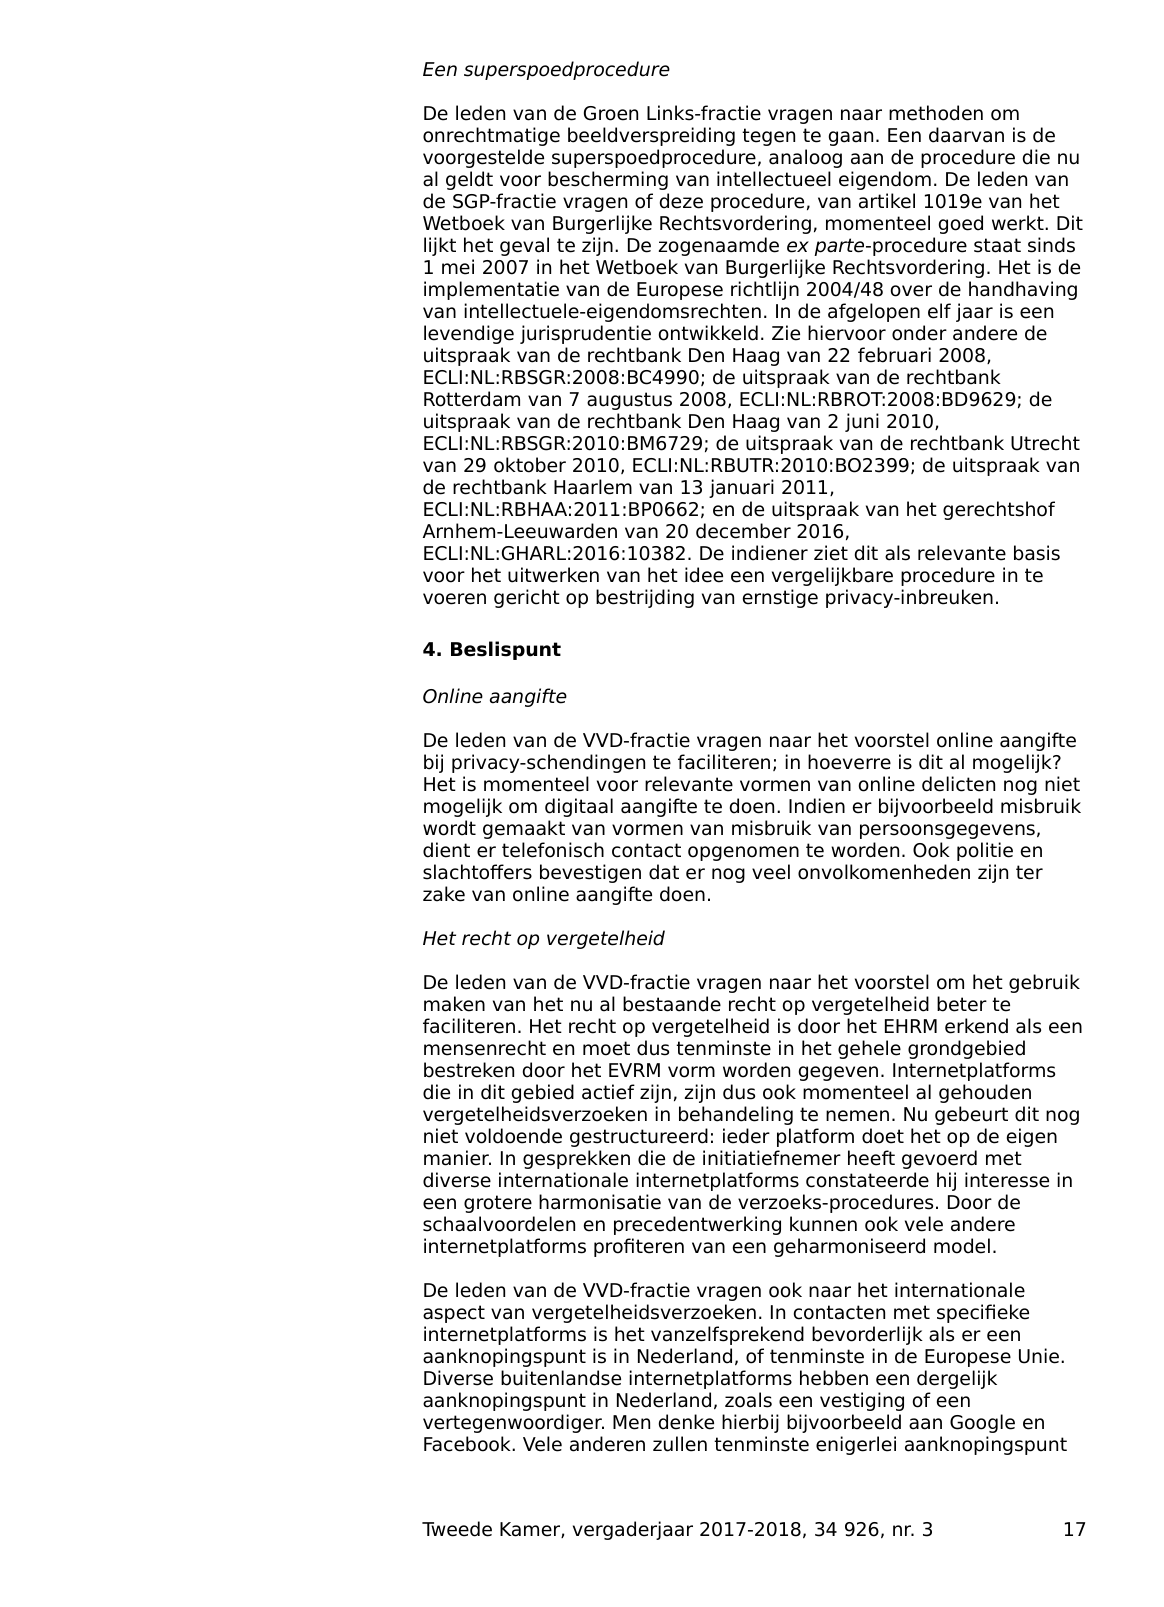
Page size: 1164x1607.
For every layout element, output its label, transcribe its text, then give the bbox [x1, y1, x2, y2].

subtitle Online aangifte [422, 686, 1087, 708]
subtitle 4. Beslispunt [422, 639, 1087, 661]
text De leden van de VVD-fractie vragen naar het voorstel online aangifte bij privacy-schendingen te faciliteren; in hoeverre is dit al mogelijk? Het is momenteel voor relevante vormen van online delicten nog niet mogelijk om digitaal aangifte te doen. Indien er bijvoorbeeld misbruik wordt gemaakt van vormen van misbruik van persoonsgegevens, dient er telefonisch contact opgenomen te worden. Ook politie en slachtoffers bevestigen dat er nog veel onvolkomenheden zijn ter zake van online aangifte doen. [422, 730, 1087, 906]
subtitle Het recht op vergetelheid [422, 928, 1087, 950]
text De leden van de VVD-fractie vragen naar het voorstel om het gebruik maken van het nu al bestaande recht op vergetelheid beter te faciliteren. Het recht op vergetelheid is door het EHRM erkend als een mensenrecht en moet dus tenminste in het gehele grondgebied bestreken door het EVRM vorm worden gegeven. Internetplatforms die in dit gebied actief zijn, zijn dus ook momenteel al gehouden vergetelheidsverzoeken in behandeling te nemen. Nu gebeurt dit nog niet voldoende gestructureerd: ieder platform doet het op de eigen manier. In gesprekken die de initiatiefnemer heeft gevoerd met diverse internationale internetplatforms constateerde hij interesse in een grotere harmonisatie van de verzoeks-procedures. Door de schaalvoordelen en precedentwerking kunnen ook vele andere internetplatforms profiteren van een geharmoniseerd model. [422, 972, 1087, 1258]
text De leden van de Groen Links-fractie vragen naar methoden om onrechtmatige beeldverspreiding tegen te gaan. Een daarvan is de voorgestelde superspoedprocedure, analoog aan de procedure die nu al geldt voor bescherming van intellectueel eigendom. De leden van de SGP-fractie vragen of deze procedure, van artikel 1019e van het Wetboek van Burgerlijke Rechtsvordering, momenteel goed werkt. Dit lijkt het geval te zijn. De zogenaamde ex parte-procedure staat sinds 1 mei 2007 in het Wetboek van Burgerlijke Rechtsvordering. Het is de implementatie van de Europese richtlijn 2004/48 over de handhaving van intellectuele-eigendomsrechten. In de afgelopen elf jaar is een levendige jurisprudentie ontwikkeld. Zie hiervoor onder andere de uitspraak van de rechtbank Den Haag van 22 februari 2008, ECLI:NL:RBSGR:2008:BC4990; de uitspraak van de rechtbank Rotterdam van 7 augustus 2008, ECLI:NL:RBROT:2008:BD9629; de uitspraak van de rechtbank Den Haag van 2 juni 2010, ECLI:NL:RBSGR:2010:BM6729; de uitspraak van de rechtbank Utrecht van 29 oktober 2010, ECLI:NL:RBUTR:2010:BO2399; de uitspraak van de rechtbank Haarlem van 13 januari 2011, ECLI:NL:RBHAA:2011:BP0662; en de uitspraak van het gerechtshof Arnhem-Leeuwarden van 20 december 2016, ECLI:NL:GHARL:2016:10382. De indiener ziet dit als relevante basis voor het uitwerken van het idee een vergelijkbare procedure in te voeren gericht op bestrijding van ernstige privacy-inbreuken. [422, 103, 1087, 609]
subtitle Een superspoedprocedure [422, 59, 1087, 81]
text De leden van de VVD-fractie vragen ook naar het internationale aspect van vergetelheidsverzoeken. In contacten met specifieke internetplatforms is het vanzelfsprekend bevorderlijk als er een aanknopingspunt is in Nederland, of tenminste in de Europese Unie. Diverse buitenlandse internetplatforms hebben een dergelijk aanknopingspunt in Nederland, zoals een vestiging of een vertegenwoordiger. Men denke hierbij bijvoorbeeld aan Google en Facebook. Vele anderen zullen tenminste enigerlei aanknopingspunt [422, 1280, 1087, 1456]
